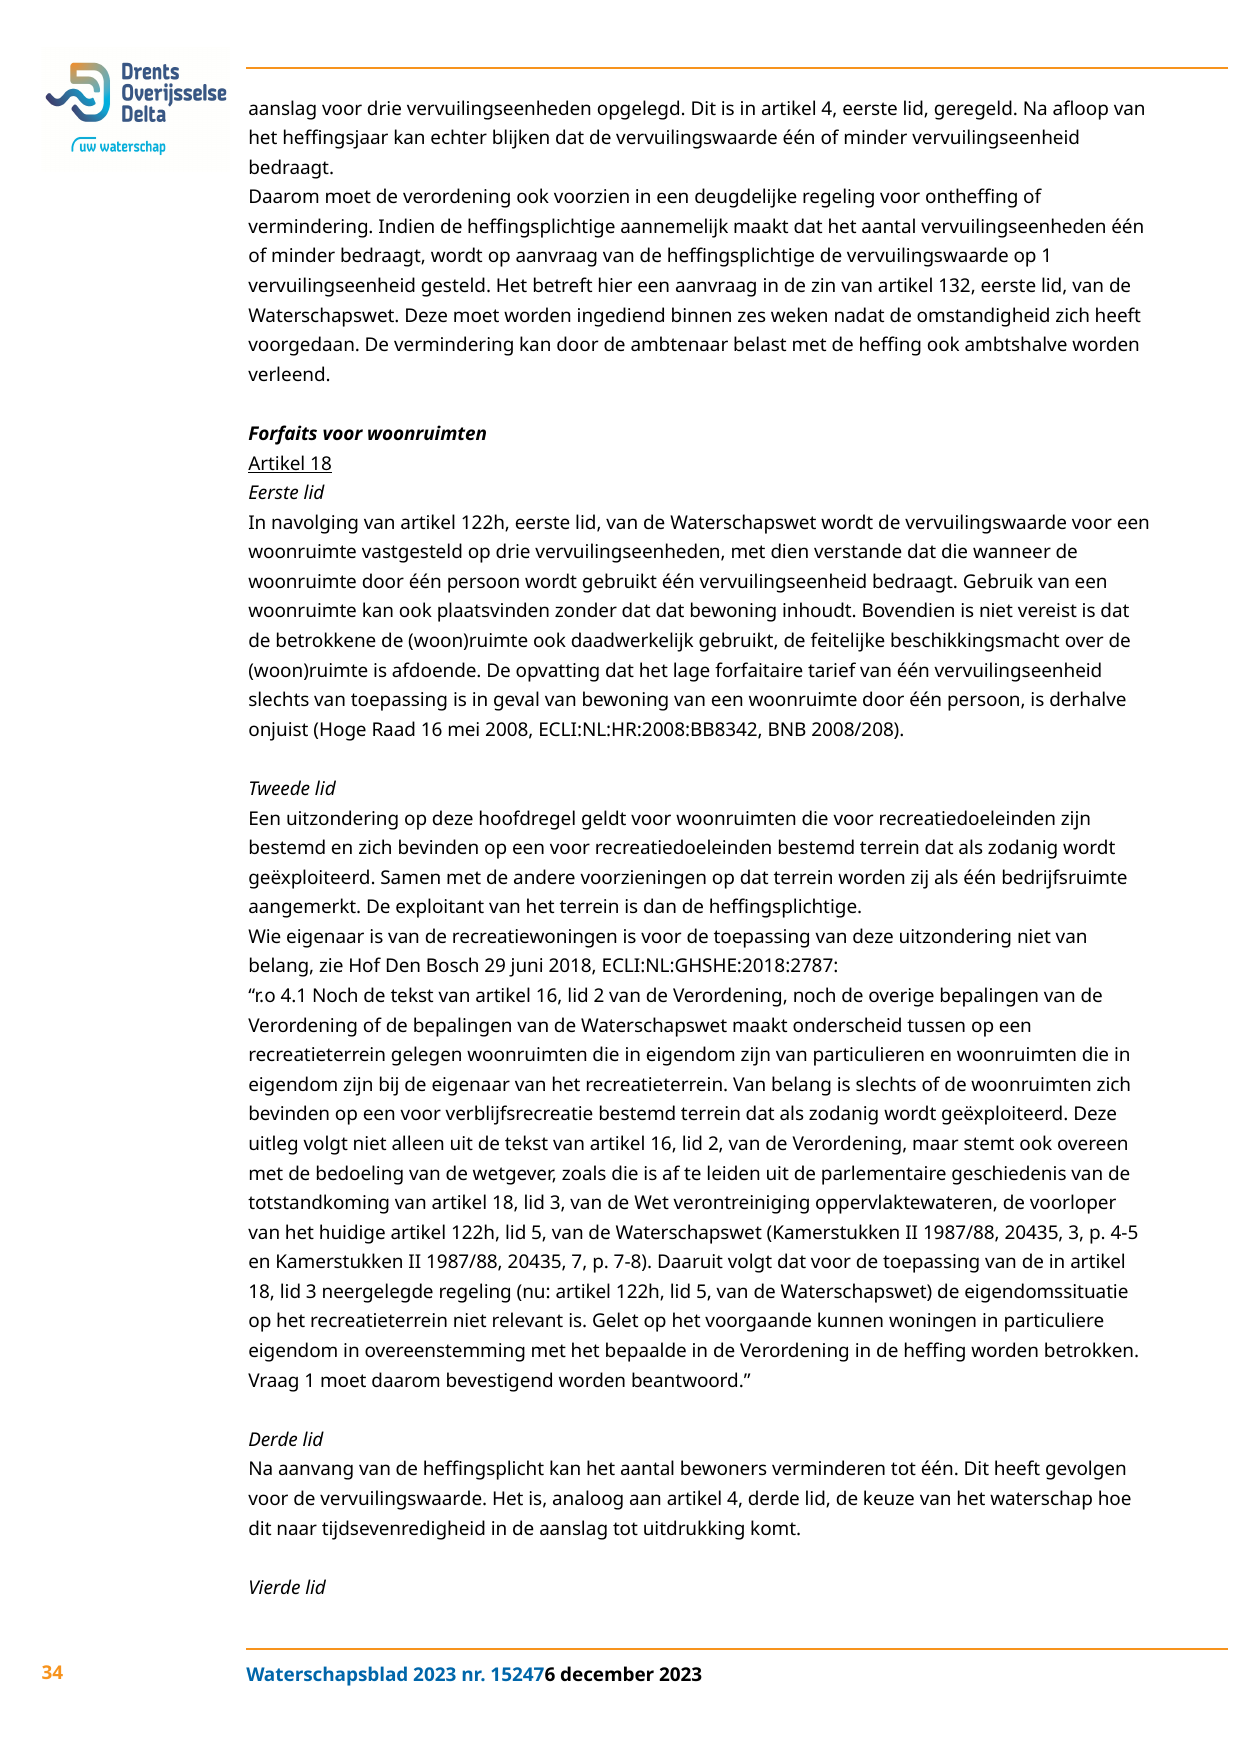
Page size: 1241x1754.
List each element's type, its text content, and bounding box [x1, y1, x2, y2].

text Derde lid [248, 1426, 1152, 1452]
text Daarom moet de verordening ook voorzien in een deugdelijke regeling voor ontheffing of vermindering. Indien de heffingsplichtige aannemelijk maakt dat het aantal vervuilingseenheden één of minder bedraagt, wordt op aanvraag van de heffingsplichtige de vervuilingswaarde op 1 vervuilingseenheid gesteld. Het betreft hier een aanvraag in de zin van artikel 132, eerste lid, van de Waterschapswet. Deze moet worden ingediend binnen zes weken nadat de omstandigheid zich heeft voorgedaan. De vermindering kan door de ambtenaar belast met de heffing ook ambtshalve worden verleend. [248, 183, 1152, 387]
text aanslag voor drie vervuilingseenheden opgelegd. Dit is in artikel 4, eerste lid, geregeld. Na afloop van het heffingsjaar kan echter blijken dat de vervuilingswaarde één of minder vervuilingseenheid bedraagt. [248, 95, 1152, 180]
text Tweede lid [248, 775, 1152, 801]
text Eerste lid [248, 479, 1152, 505]
text Artikel 18 [248, 450, 1152, 476]
text In navolging van artikel 122h, eerste lid, van de Waterschapswet wordt de vervuilingswaarde voor een woonruimte vastgesteld op drie vervuilingseenheden, met dien verstande dat die wanneer de woonruimte door één persoon wordt gebruikt één vervuilingseenheid bedraagt. Gebruik van een woonruimte kan ook plaatsvinden zonder dat dat bewoning inhoudt. Bovendien is niet vereist is dat de betrokkene de (woon)ruimte ook daadwerkelijk gebruikt, de feitelijke beschikkingsmacht over de (woon)ruimte is afdoende. De opvatting dat het lage forfaitaire tarief van één vervuilingseenheid slechts van toepassing is in geval van bewoning van een woonruimte door één persoon, is derhalve onjuist (Hoge Raad 16 mei 2008, ECLI:NL:HR:2008:BB8342, BNB 2008/208). [248, 509, 1152, 742]
text Na aanvang van de heffingsplicht kan het aantal bewoners verminderen tot één. Dit heeft gevolgen voor de vervuilingswaarde. Het is, analoog aan artikel 4, derde lid, de keuze van het waterschap hoe dit naar tijdsevenredigheid in de aanslag tot uitdrukking komt. [248, 1456, 1152, 1541]
text Wie eigenaar is van de recreatiewoningen is voor de toepassing van deze uitzondering niet van belang, zie Hof Den Bosch 29 juni 2018, ECLI:NL:GHSHE:2018:2787: [248, 923, 1152, 978]
text Een uitzondering op deze hoofdregel geldt voor woonruimten die voor recreatiedoeleinden zijn bestemd en zich bevinden op een voor recreatiedoeleinden bestemd terrein dat als zodanig wordt geëxploiteerd. Samen met de andere voorzieningen op dat terrein worden zij als één bedrijfsruimte aangemerkt. De exploitant van het terrein is dan de heffingsplichtige. [248, 805, 1152, 919]
text Forfaits voor woonruimten [248, 420, 1152, 446]
text Vierde lid [248, 1574, 1152, 1600]
picture [41, 47, 231, 172]
text “r.o 4.1 Noch de tekst van artikel 16, lid 2 van de Verordening, noch de overige bepalingen van de Verordening of de bepalingen van de Waterschapswet maakt onderscheid tussen op een recreatieterrein gelegen woonruimten die in eigendom zijn van particulieren en woonruimten die in eigendom zijn bij de eigenaar van het recreatieterrein. Van belang is slechts of de woonruimten zich bevinden op een voor verblijfsrecreatie bestemd terrein dat als zodanig wordt geëxploiteerd. Deze uitleg volgt niet alleen uit de tekst van artikel 16, lid 2, van de Verordening, maar stemt ook overeen met de bedoeling van de wetgever, zoals die is af te leiden uit de parlementaire geschiedenis van de totstandkoming van artikel 18, lid 3, van de Wet verontreiniging oppervlaktewateren, de voorloper van het huidige artikel 122h, lid 5, van de Waterschapswet (Kamerstukken II 1987/88, 20435, 3, p. 4-5 en Kamerstukken II 1987/88, 20435, 7, p. 7-8). Daaruit volgt dat voor de toepassing van de in artikel 18, lid 3 neergelegde regeling (nu: artikel 122h, lid 5, van de Waterschapswet) de eigendomssituatie op het recreatieterrein niet relevant is. Gelet op het voorgaande kunnen woningen in particuliere eigendom in overeenstemming met het bepaalde in de Verordening in de heffing worden betrokken. Vraag 1 moet daarom bevestigend worden beantwoord.” [248, 982, 1152, 1393]
